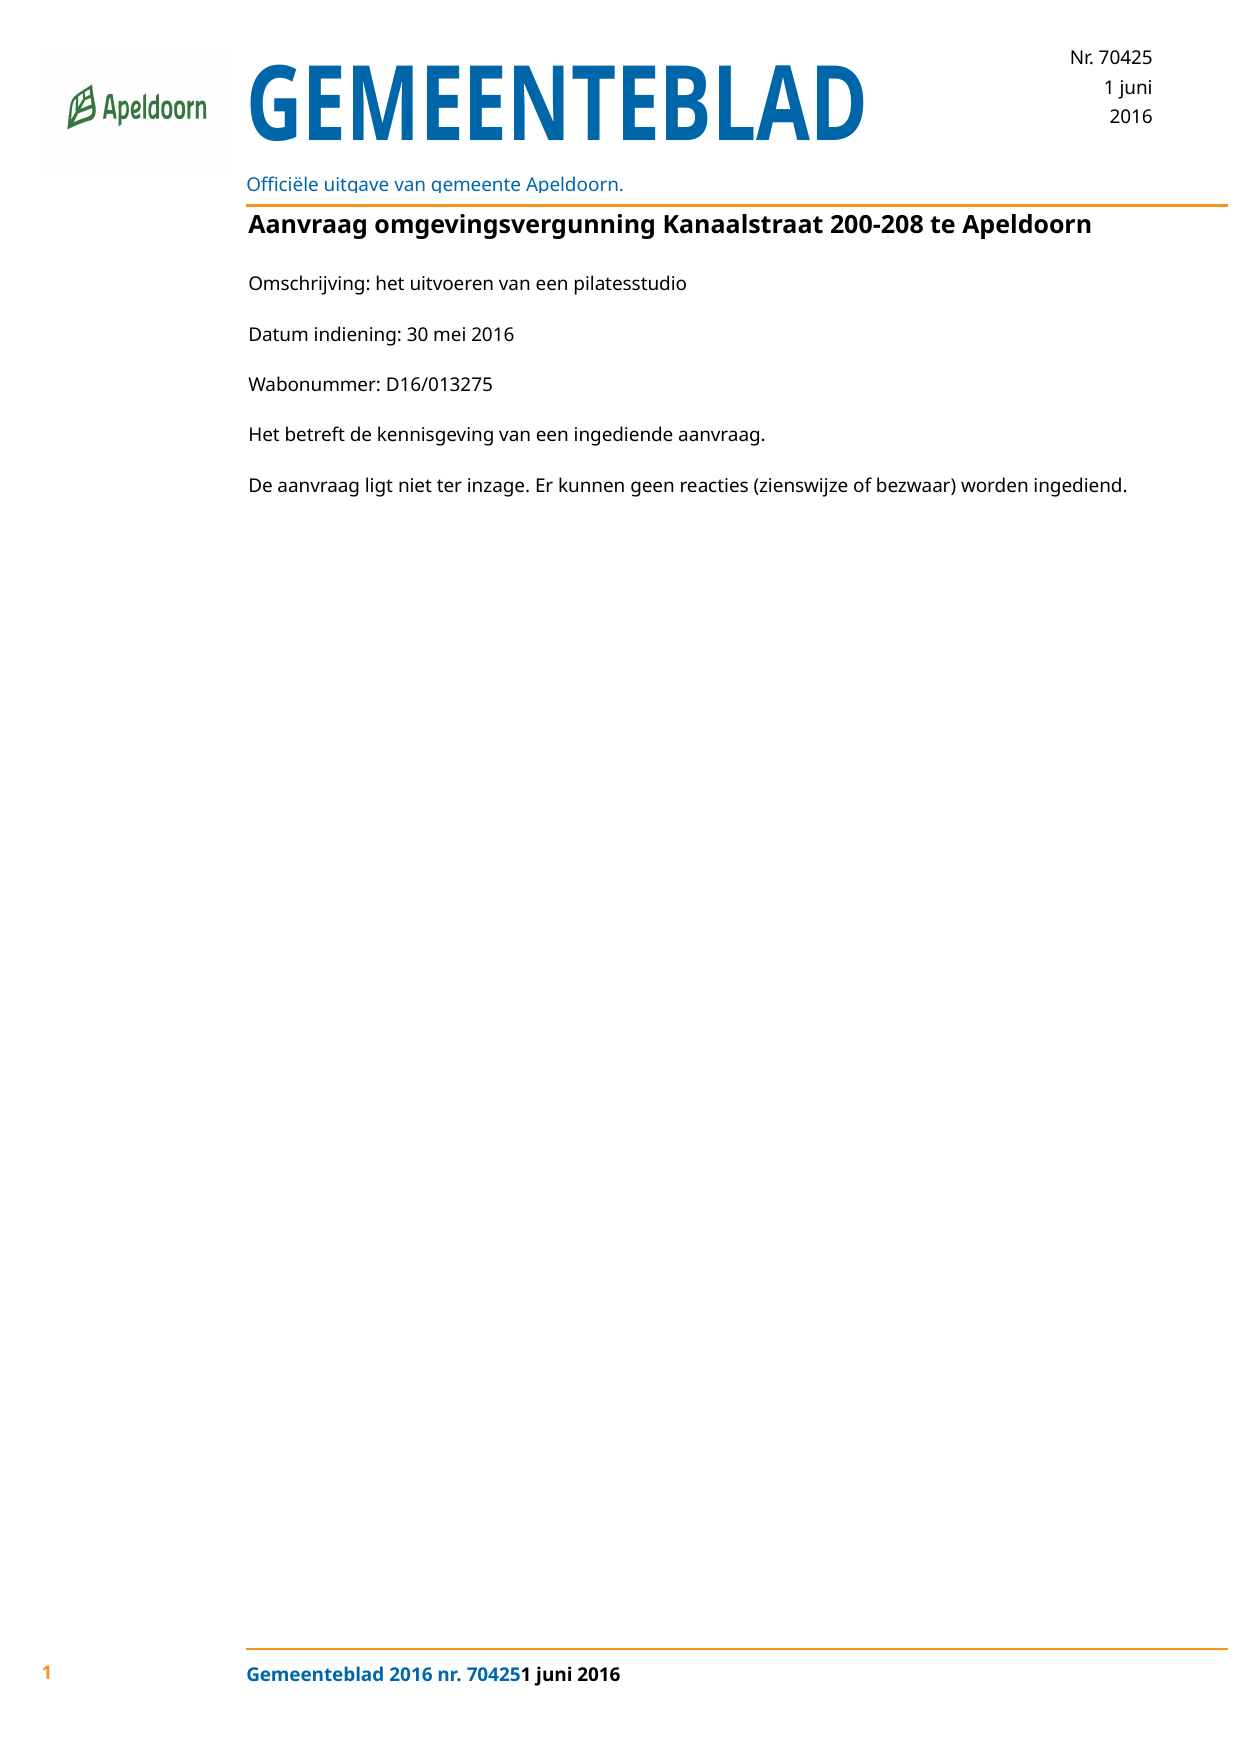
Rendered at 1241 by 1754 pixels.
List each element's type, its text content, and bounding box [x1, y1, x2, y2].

text De aanvraag ligt niet ter inzage. Er kunnen geen reacties (zienswijze of bezwaar) worden ingediend. [248, 472, 1152, 498]
text Het betreft de kennisgeving van een ingediende aanvraag. [248, 422, 1152, 447]
text Wabonummer: D16/013275 [248, 371, 1152, 397]
text Datum indiening: 30 mei 2016 [248, 321, 1152, 346]
text Aanvraag omgevingsvergunning Kanaalstraat 200-208 te Apeldoorn [248, 207, 1152, 241]
text Omschrijving: het uitvoeren van een pilatesstudio [248, 270, 1152, 296]
picture [41, 47, 231, 172]
